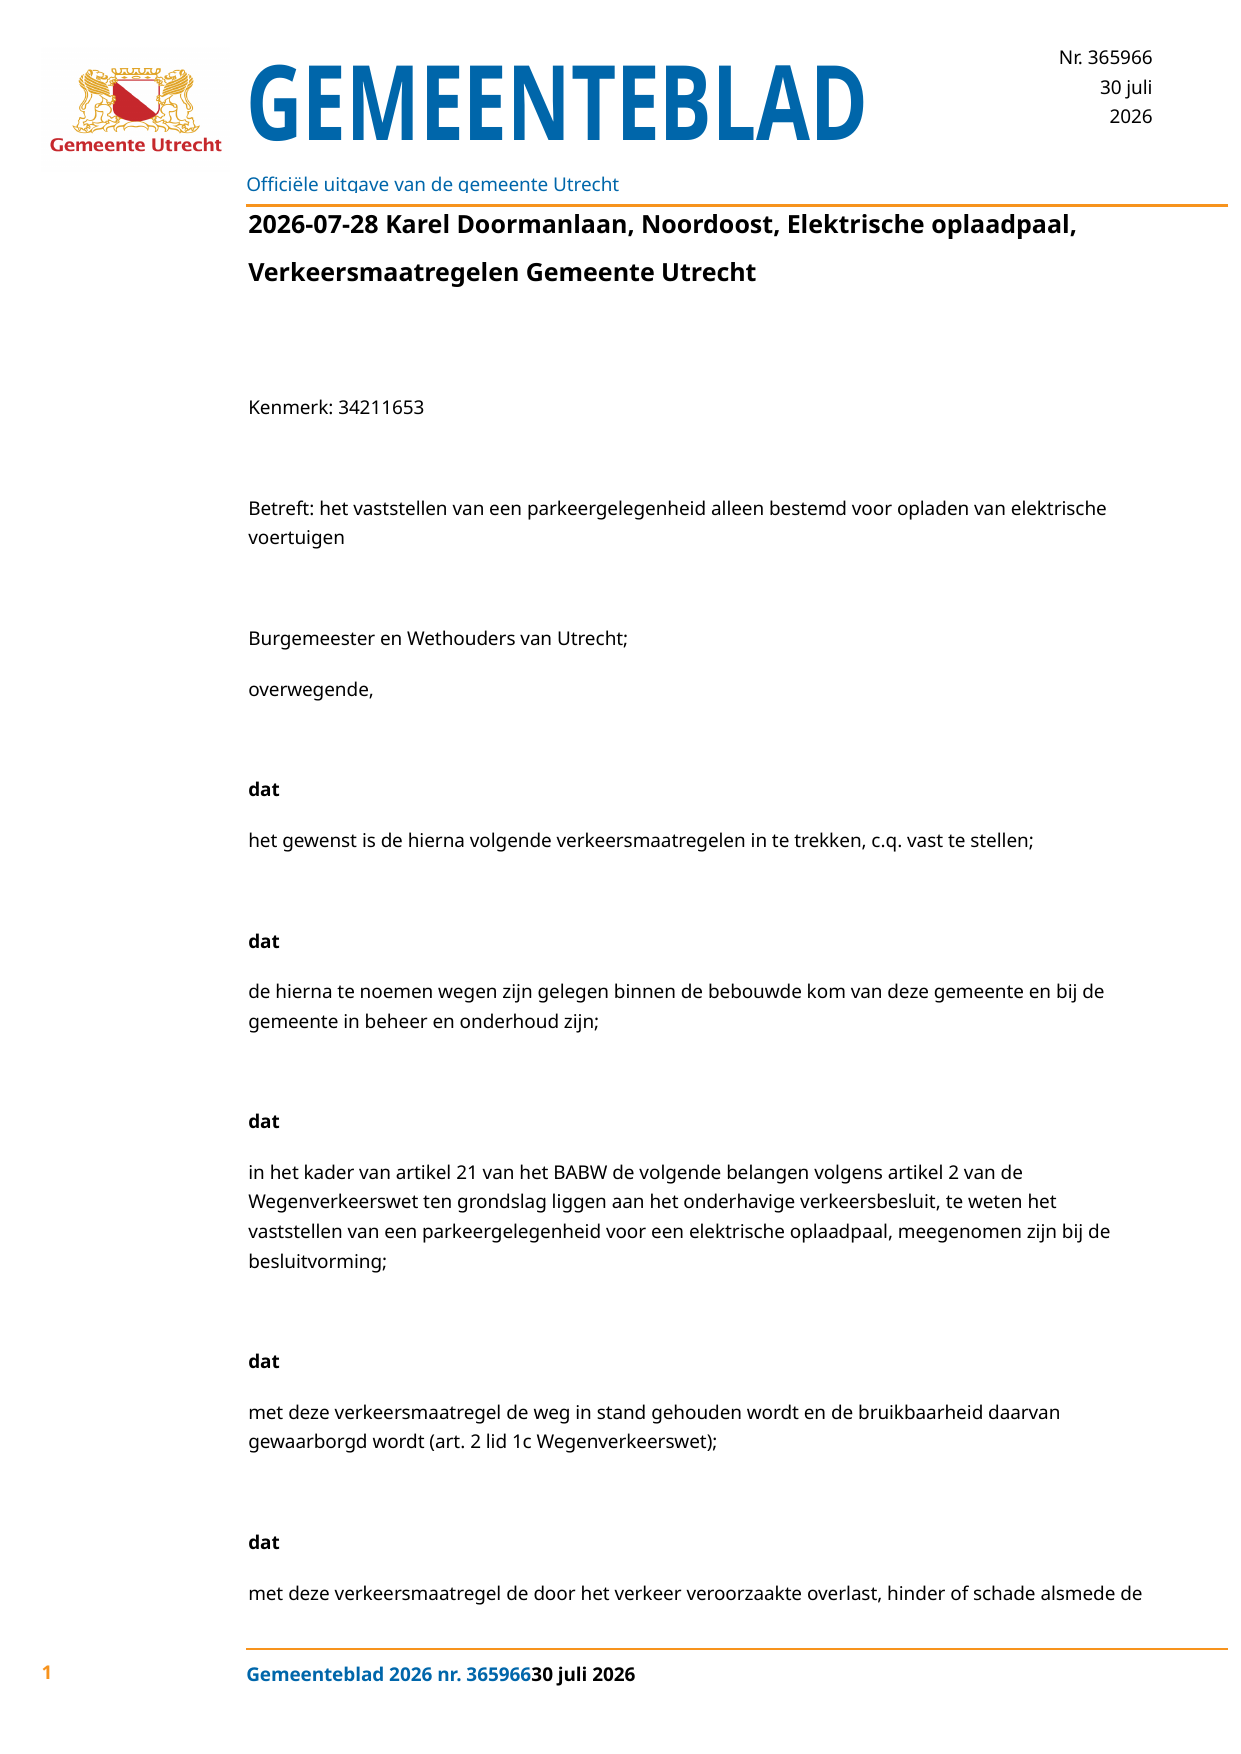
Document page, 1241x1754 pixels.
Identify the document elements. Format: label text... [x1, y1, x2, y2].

text Betreft: het vaststellen van een parkeergelegenheid alleen bestemd voor opladen van elektrische voertuigen [248, 495, 1152, 550]
text dat [248, 1529, 1152, 1555]
text met deze verkeersmaatregel de door het verkeer veroorzaakte overlast, hinder of schade alsmede de [248, 1580, 1152, 1606]
text dat [248, 1349, 1152, 1374]
text dat [248, 928, 1152, 953]
text dat [248, 777, 1152, 802]
text in het kader van artikel 21 van het BABW de volgende belangen volgens artikel 2 van de Wegenverkeerswet ten grondslag liggen aan het onderhavige verkeersbesluit, te weten het vaststellen van een parkeergelegenheid voor een elektrische oplaadpaal, meegenomen zijn bij de besluitvorming; [248, 1159, 1152, 1273]
text overwegende, [248, 676, 1152, 701]
text het gewenst is de hierna volgende verkeersmaatregelen in te trekken, c.q. vast te stellen; [248, 827, 1152, 853]
text de hierna te noemen wegen zijn gelegen binnen de bebouwde kom van deze gemeente en bij de gemeente in beheer en onderhoud zijn; [248, 978, 1152, 1033]
text Kenmerk: 34211653 [248, 394, 1152, 420]
text 2026-07-28 Karel Doormanlaan, Noordoost, Elektrische oplaadpaal, Verkeersmaatregelen Gemeente Utrecht [248, 207, 1152, 288]
text Burgemeester en Wethouders van Utrecht; [248, 625, 1152, 651]
text met deze verkeersmaatregel de weg in stand gehouden wordt en de bruikbaarheid daarvan gewaarborgd wordt (art. 2 lid 1c Wegenverkeerswet); [248, 1399, 1152, 1454]
picture [41, 47, 231, 172]
text dat [248, 1109, 1152, 1134]
